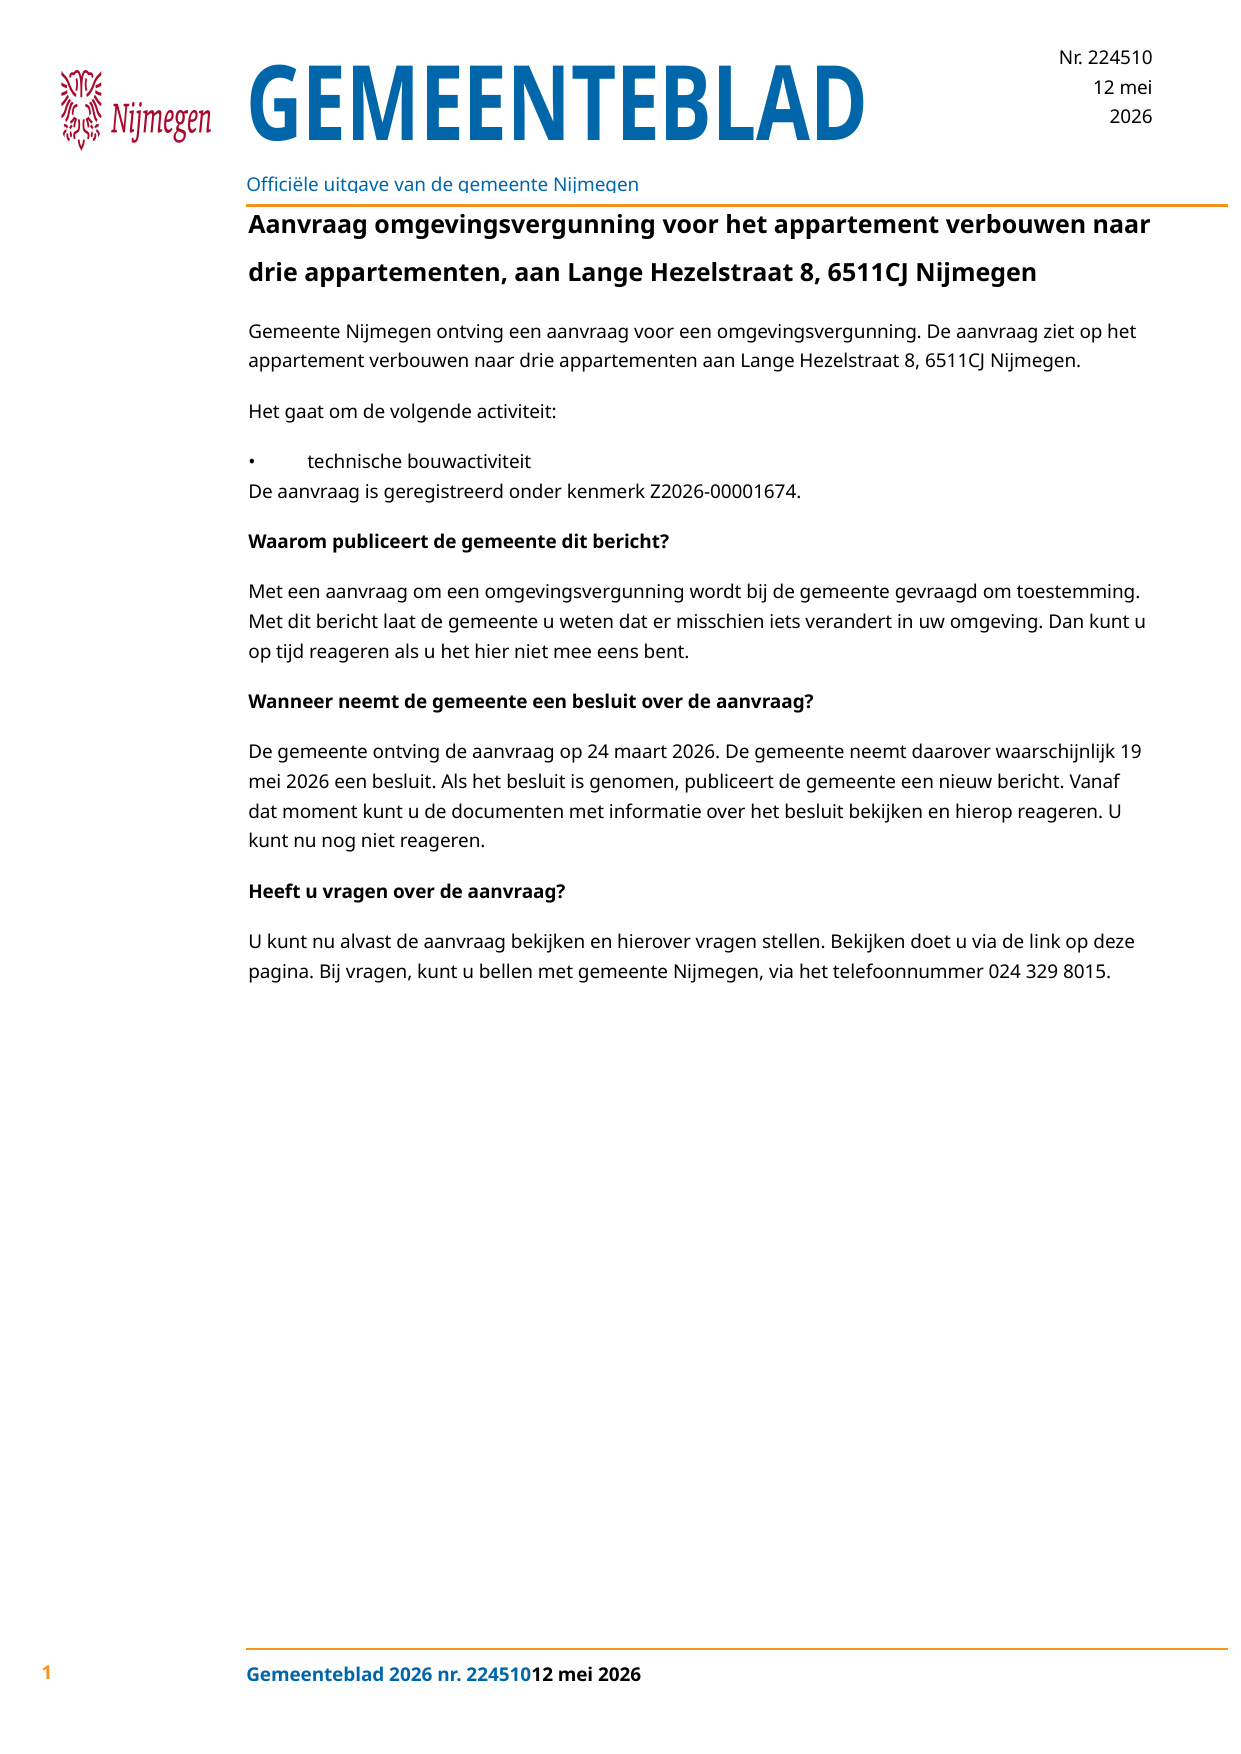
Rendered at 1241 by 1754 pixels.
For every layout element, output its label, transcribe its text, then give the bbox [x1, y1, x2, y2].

text De gemeente ontving de aanvraag op 24 maart 2026. De gemeente neemt daarover waarschijnlijk 19 mei 2026 een besluit. Als het besluit is genomen, publiceert de gemeente een nieuw bericht. Vanaf dat moment kunt u de documenten met informatie over het besluit bekijken en hierop reageren. U kunt nu nog niet reageren. [248, 739, 1152, 853]
text Heeft u vragen over de aanvraag? [248, 878, 1152, 904]
text De aanvraag is geregistreerd onder kenmerk Z2026-00001674. [248, 478, 1152, 504]
text Met een aanvraag om een omgevingsvergunning wordt bij de gemeente gevraagd om toestemming. Met dit bericht laat de gemeente u weten dat er misschien iets verandert in uw omgeving. Dan kunt u op tijd reageren als u het hier niet mee eens bent. [248, 579, 1152, 664]
text Wanneer neemt de gemeente een besluit over de aanvraag? [248, 688, 1152, 714]
text Het gaat om de volgende activiteit: [248, 398, 1152, 424]
picture [41, 47, 231, 172]
text U kunt nu alvast de aanvraag bekijken en hierover vragen stellen. Bekijken doet u via de link op deze pagina. Bij vragen, kunt u bellen met gemeente Nijmegen, via het telefoonnummer 024 329 8015. [248, 928, 1152, 984]
text Waarom publiceert de gemeente dit bericht? [248, 528, 1152, 554]
list technische bouwactiviteit [248, 448, 1152, 474]
text Gemeente Nijmegen ontving een aanvraag voor een omgevingsvergunning. De aanvraag ziet op het appartement verbouwen naar drie appartementen aan Lange Hezelstraat 8, 6511CJ Nijmegen. [248, 318, 1152, 373]
text Aanvraag omgevingsvergunning voor het appartement verbouwen naar drie appartementen, aan Lange Hezelstraat 8, 6511CJ Nijmegen [248, 207, 1152, 288]
